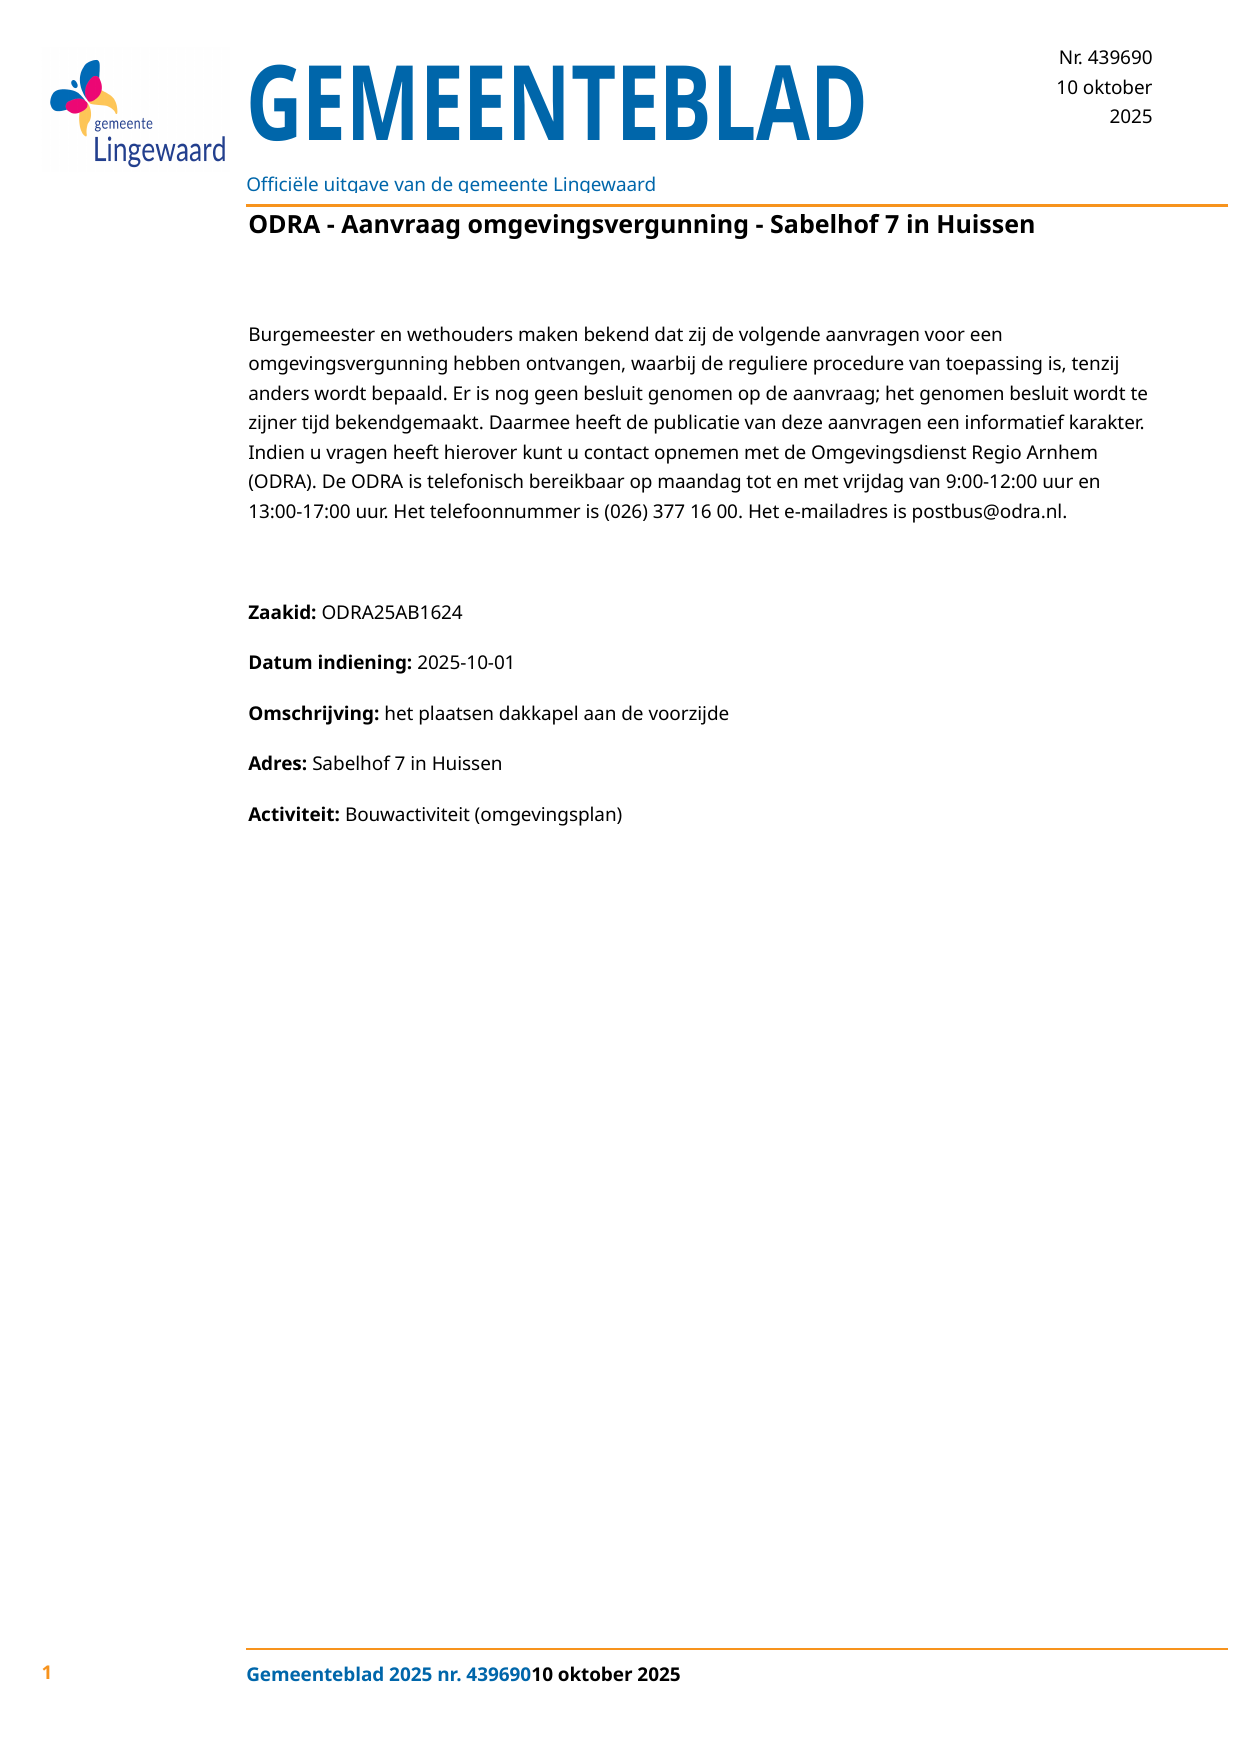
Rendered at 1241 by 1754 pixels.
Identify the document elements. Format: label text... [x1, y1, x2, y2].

text ODRA - Aanvraag omgevingsvergunning - Sabelhof 7 in Huissen [248, 207, 1152, 241]
text Adres: Sabelhof 7 in Huissen [248, 750, 1152, 776]
text Burgemeester en wethouders maken bekend dat zij de volgende aanvragen voor een omgevingsvergunning hebben ontvangen, waarbij de reguliere procedure van toepassing is, tenzij anders wordt bepaald. Er is nog geen besluit genomen op de aanvraag; het genomen besluit wordt te zijner tijd bekendgemaakt. Daarmee heeft de publicatie van deze aanvragen een informatief karakter. Indien u vragen heeft hierover kunt u contact opnemen met de Omgevingsdienst Regio Arnhem (ODRA). De ODRA is telefonisch bereikbaar op maandag tot en met vrijdag van 9:00-12:00 uur en 13:00-17:00 uur. Het telefoonnummer is (026) 377 16 00. Het e-mailadres is postbus@odra.nl. [248, 321, 1152, 524]
text Activiteit: Bouwactiviteit (omgevingsplan) [248, 801, 1152, 826]
text Datum indiening: 2025-10-01 [248, 649, 1152, 675]
picture [41, 47, 231, 172]
text Omschrijving: het plaatsen dakkapel aan de voorzijde [248, 700, 1152, 726]
text Zaakid: ODRA25AB1624 [248, 599, 1152, 625]
